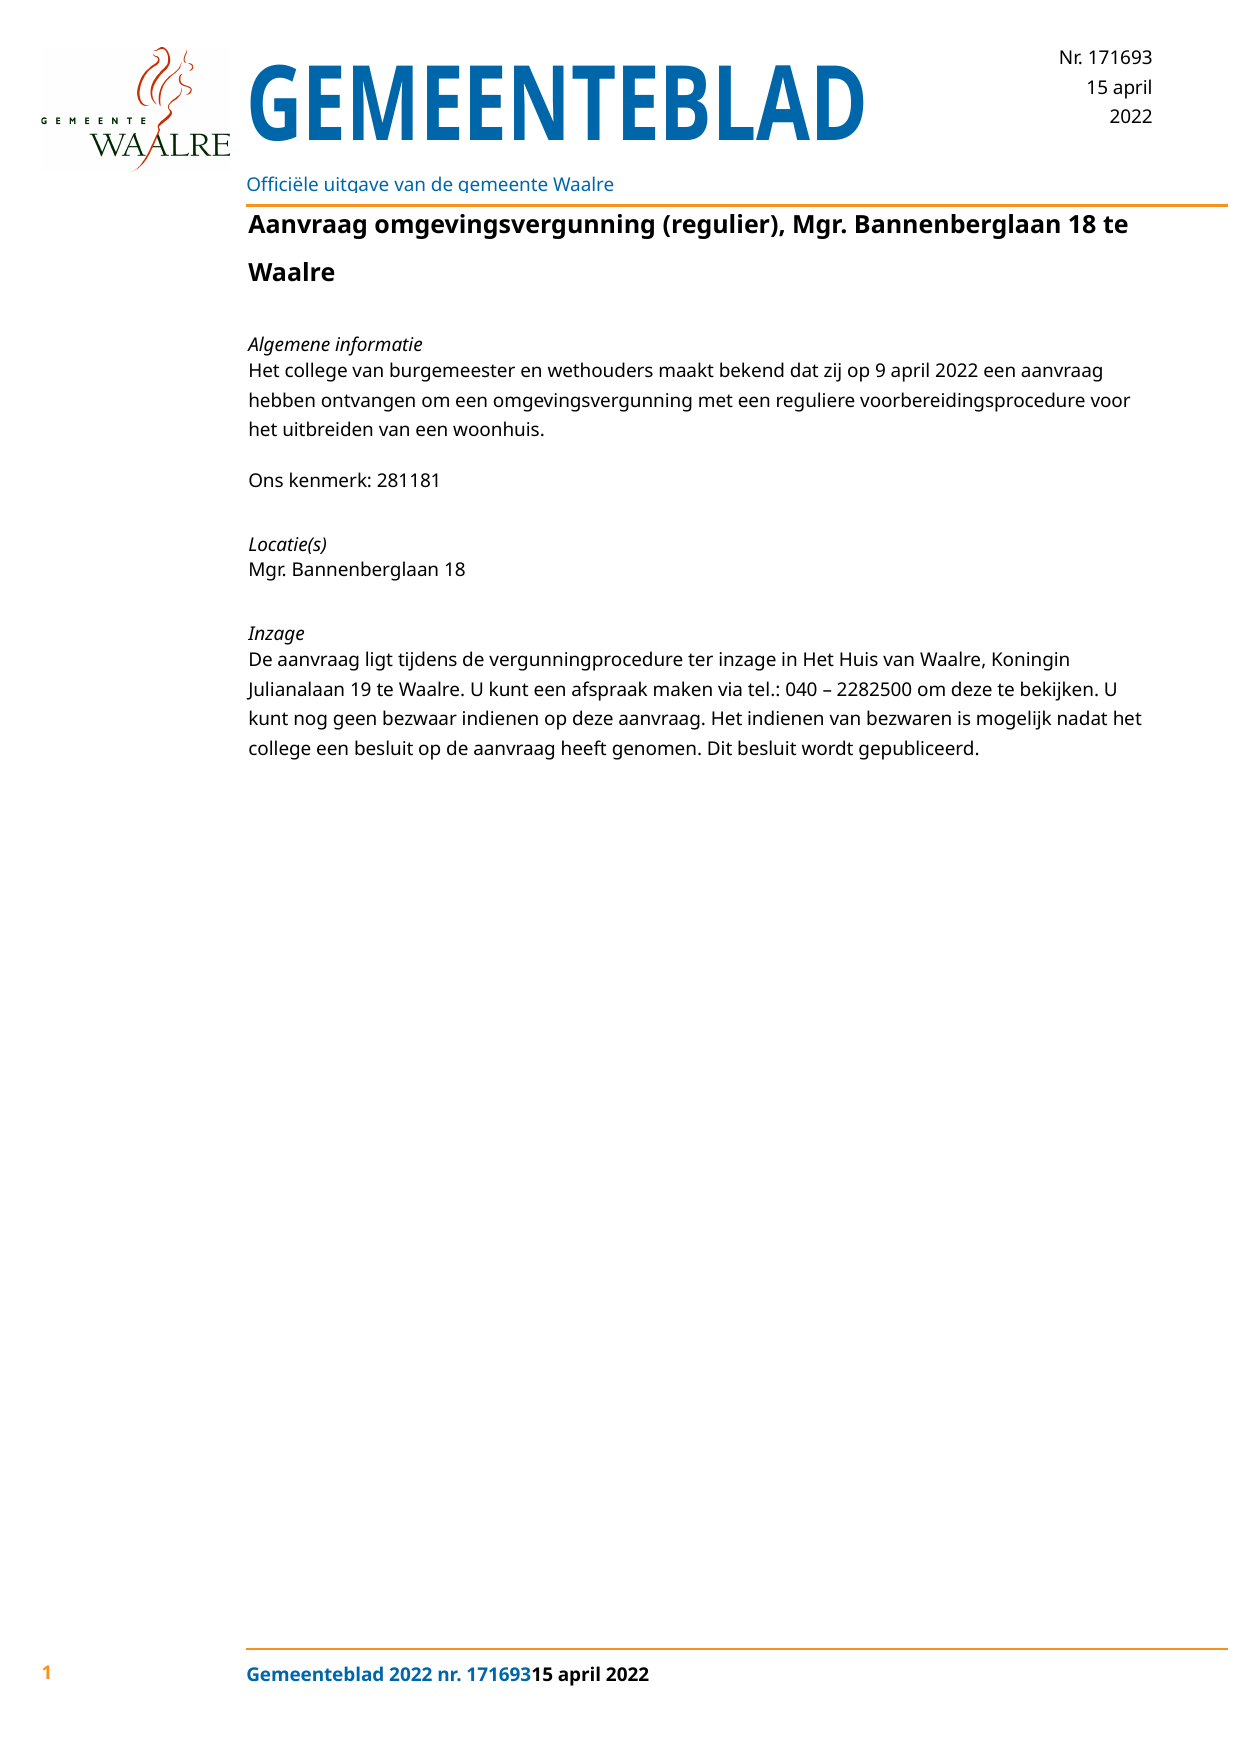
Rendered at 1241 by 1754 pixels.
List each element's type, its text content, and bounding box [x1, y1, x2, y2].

picture [41, 47, 231, 172]
text Aanvraag omgevingsvergunning (regulier), Mgr. Bannenberglaan 18 te Waalre [248, 207, 1152, 288]
text Algemene informatie [248, 331, 1152, 357]
text Het college van burgemeester en wethouders maakt bekend dat zij op 9 april 2022 een aanvraag hebben ontvangen om een omgevingsvergunning met een reguliere voorbereidingsprocedure voor het uitbreiden van een woonhuis. [248, 357, 1152, 442]
text Locatie(s) [248, 531, 1152, 556]
text Mgr. Bannenberglaan 18 [248, 556, 1152, 582]
text De aanvraag ligt tijdens de vergunningprocedure ter inzage in Het Huis van Waalre, Koningin Julianalaan 19 te Waalre. U kunt een afspraak maken via tel.: 040 – 2282500 om deze te bekijken. U kunt nog geen bezwaar indienen op deze aanvraag. Het indienen van bezwaren is mogelijk nadat het college een besluit op de aanvraag heeft genomen. Dit besluit wordt gepubliceerd. [248, 646, 1152, 761]
text Inzage [248, 620, 1152, 646]
text Ons kenmerk: 281181 [248, 467, 1152, 492]
